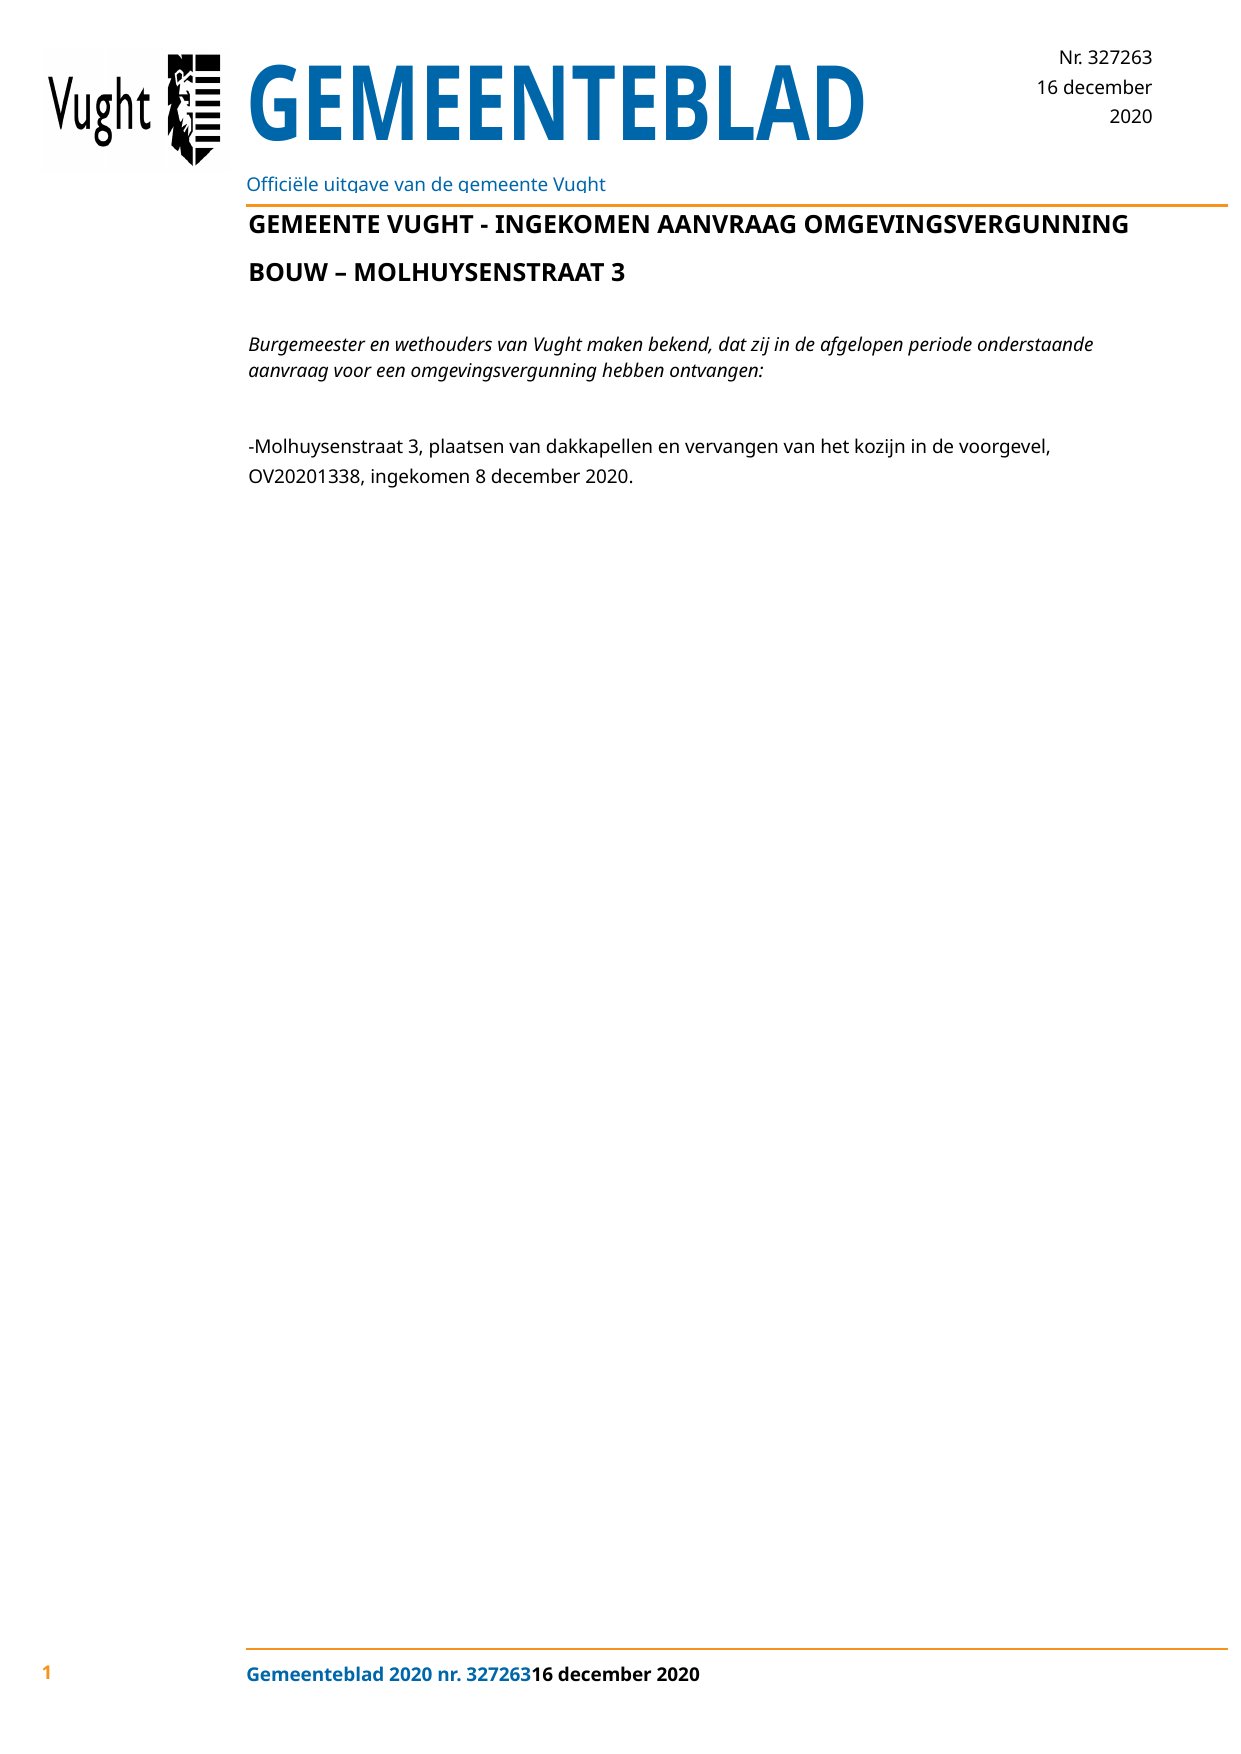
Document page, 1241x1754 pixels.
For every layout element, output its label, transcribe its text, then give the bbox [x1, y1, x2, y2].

picture [41, 47, 231, 172]
text Burgemeester en wethouders van Vught maken bekend, dat zij in de afgelopen periode onderstaande aanvraag voor een omgevingsvergunning hebben ontvangen: [248, 331, 1152, 383]
text GEMEENTE VUGHT - INGEKOMEN AANVRAAG OMGEVINGSVERGUNNING BOUW – MOLHUYSENSTRAAT 3 [248, 207, 1152, 288]
text -Molhuysenstraat 3, plaatsen van dakkapellen en vervangen van het kozijn in de voorgevel, OV20201338, ingekomen 8 december 2020. [248, 433, 1152, 489]
